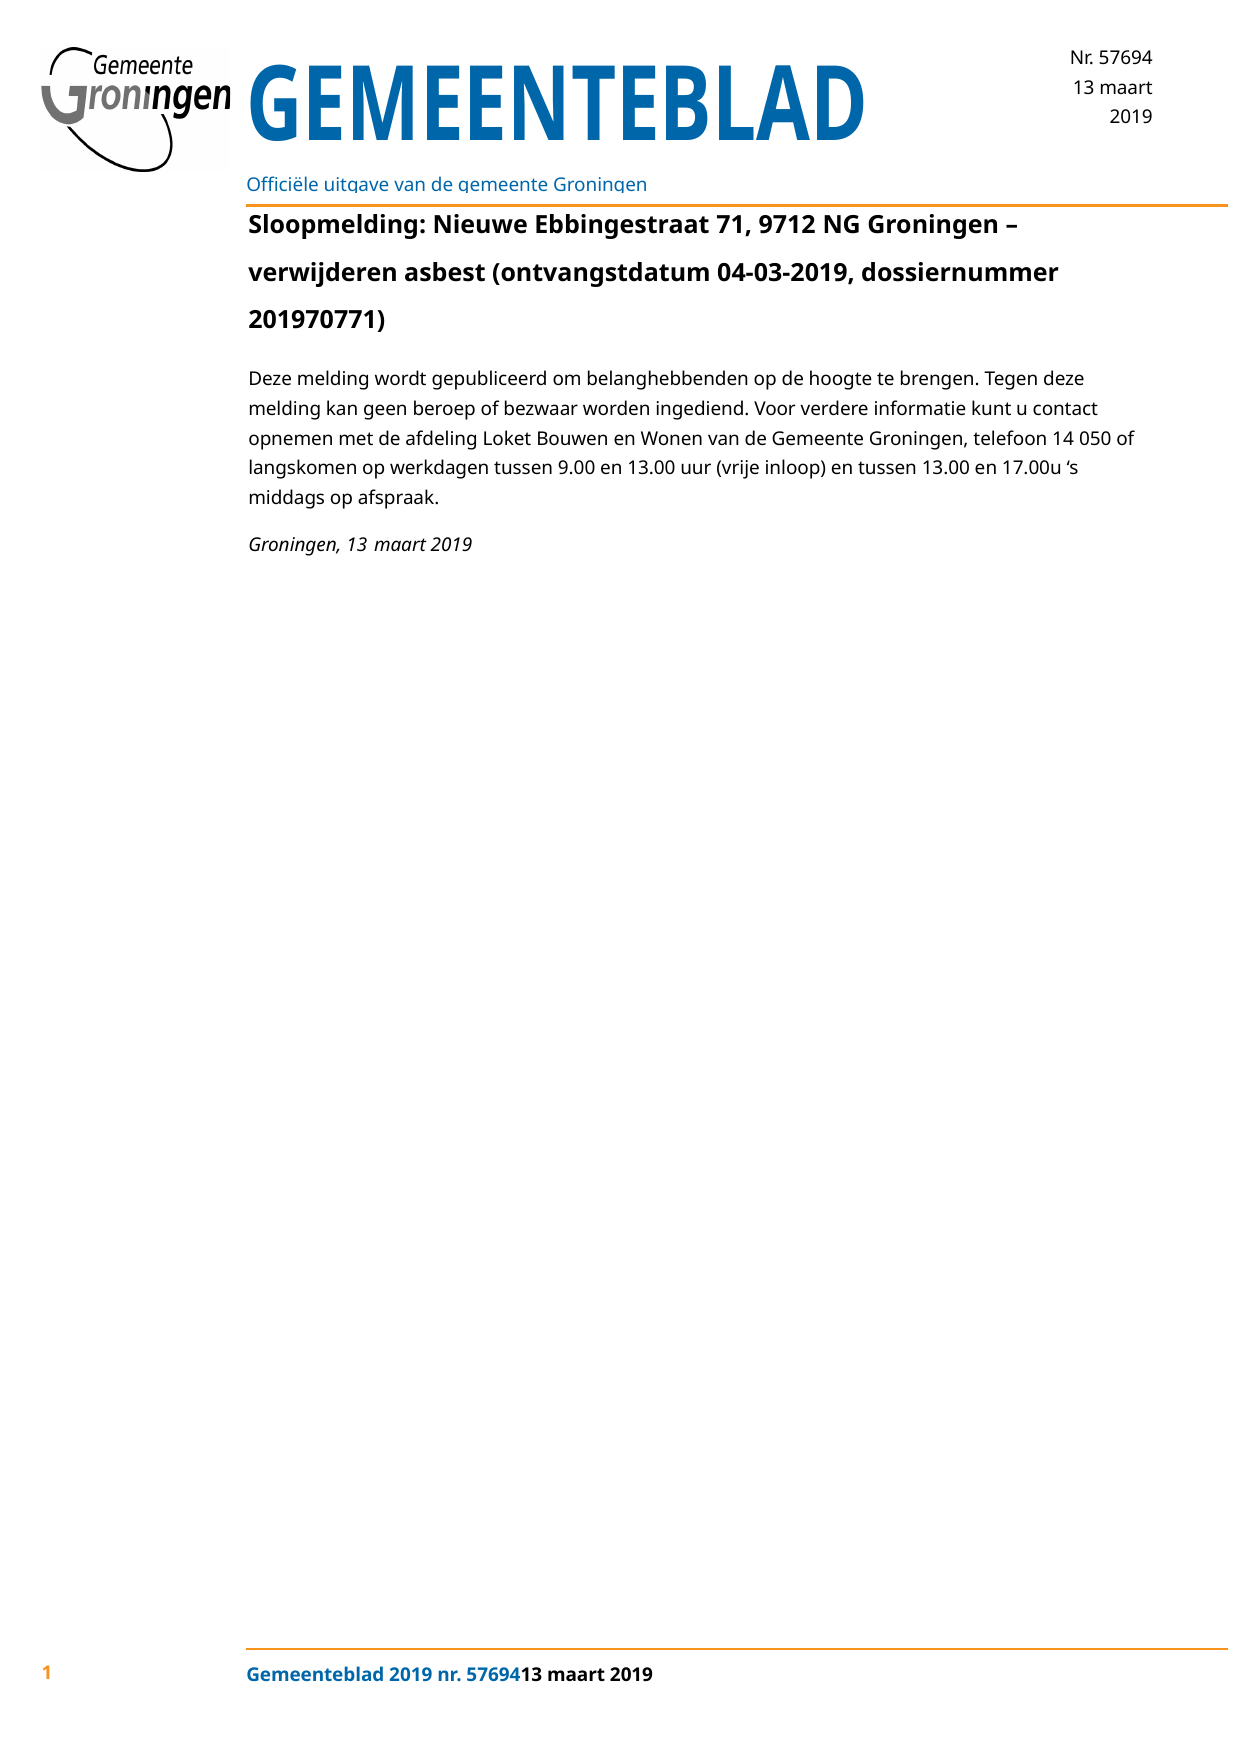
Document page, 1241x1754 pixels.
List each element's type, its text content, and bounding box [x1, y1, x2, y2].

text Deze melding wordt gepubliceerd om belanghebbenden op de hoogte te brengen. Tegen deze melding kan geen beroep of bezwaar worden ingediend. Voor verdere informatie kunt u contact opnemen met de afdeling Loket Bouwen en Wonen van de Gemeente Groningen, telefoon 14 050 of langskomen op werkdagen tussen 9.00 en 13.00 uur (vrije inloop) en tussen 13.00 en 17.00u ‘s middags op afspraak. [248, 366, 1152, 509]
text Sloopmelding: Nieuwe Ebbingestraat 71, 9712 NG Groningen – verwijderen asbest (ontvangstdatum 04-03-2019, dossiernummer 201970771) [248, 207, 1152, 336]
text Groningen, 13 maart 2019 [248, 532, 1152, 557]
picture [41, 47, 231, 172]
